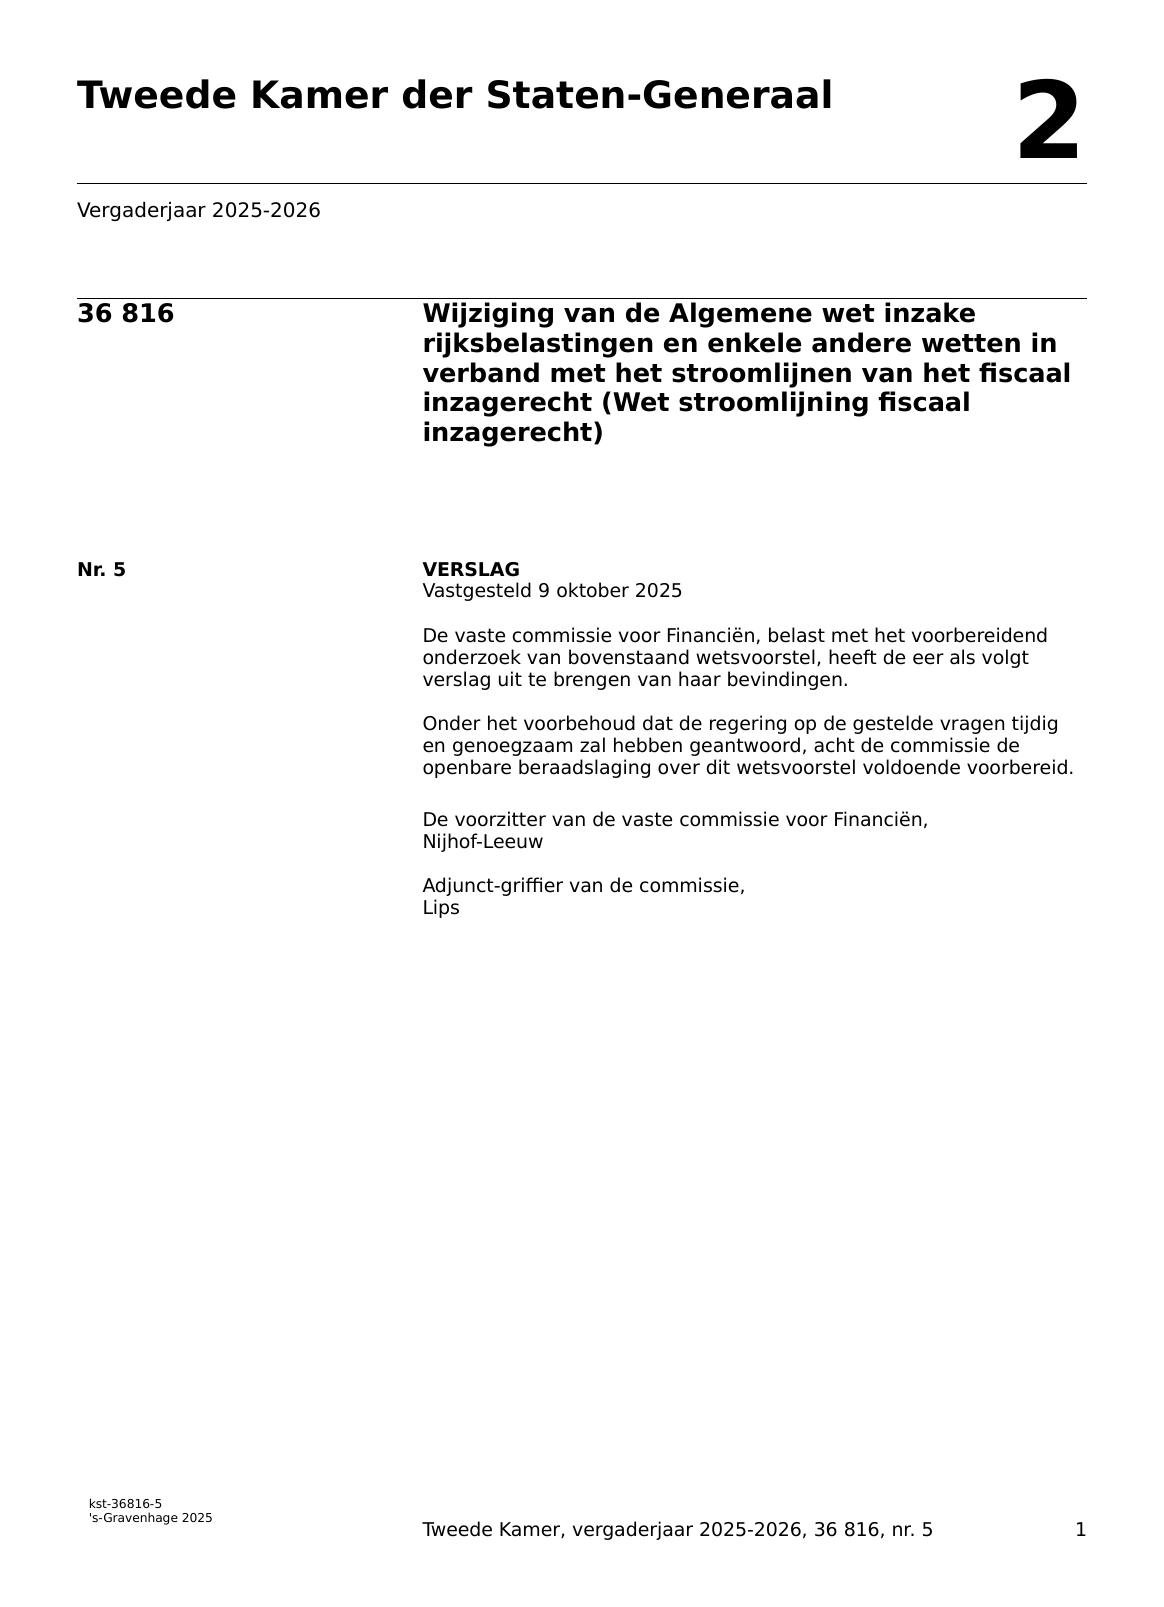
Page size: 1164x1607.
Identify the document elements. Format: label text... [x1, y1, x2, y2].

text kst-36816-5 [88, 1497, 323, 1511]
subtitle 36 816 Wijziging van de Algemene wet inzake rijksbelastingen en enkele andere wetten in verband met het stroomlijnen van het fiscaal inzagerecht (Wet stroomlijning fiscaal inzagerecht) [77, 299, 1087, 447]
text De voorzitter van de vaste commissie voor Financiën, Nijhof-Leeuw [422, 809, 1087, 853]
table_header 2 [886, 59, 1087, 183]
text Adjunct-griffier van de commissie, Lips [422, 875, 1087, 919]
text 's-Gravenhage 2025 [88, 1511, 323, 1525]
text De vaste commissie voor Financiën, belast met het voorbereidend onderzoek van bovenstaand wetsvoorstel, heeft de eer als volgt verslag uit te brengen van haar bevindingen. [422, 624, 1087, 691]
table_header Tweede Kamer der Staten-Generaal [77, 59, 886, 183]
text Vastgesteld 9 oktober 2025 [422, 580, 1087, 602]
table_cell Vergaderjaar 2025-2026 [77, 184, 1087, 298]
text Onder het voorbehoud dat de regering op de gestelde vragen tijdig en genoegzaam zal hebben geantwoord, acht de commissie de openbare beraadslaging over dit wetsvoorstel voldoende voorbereid. [422, 713, 1087, 779]
subtitle Nr. 5 VERSLAG [77, 558, 1087, 580]
